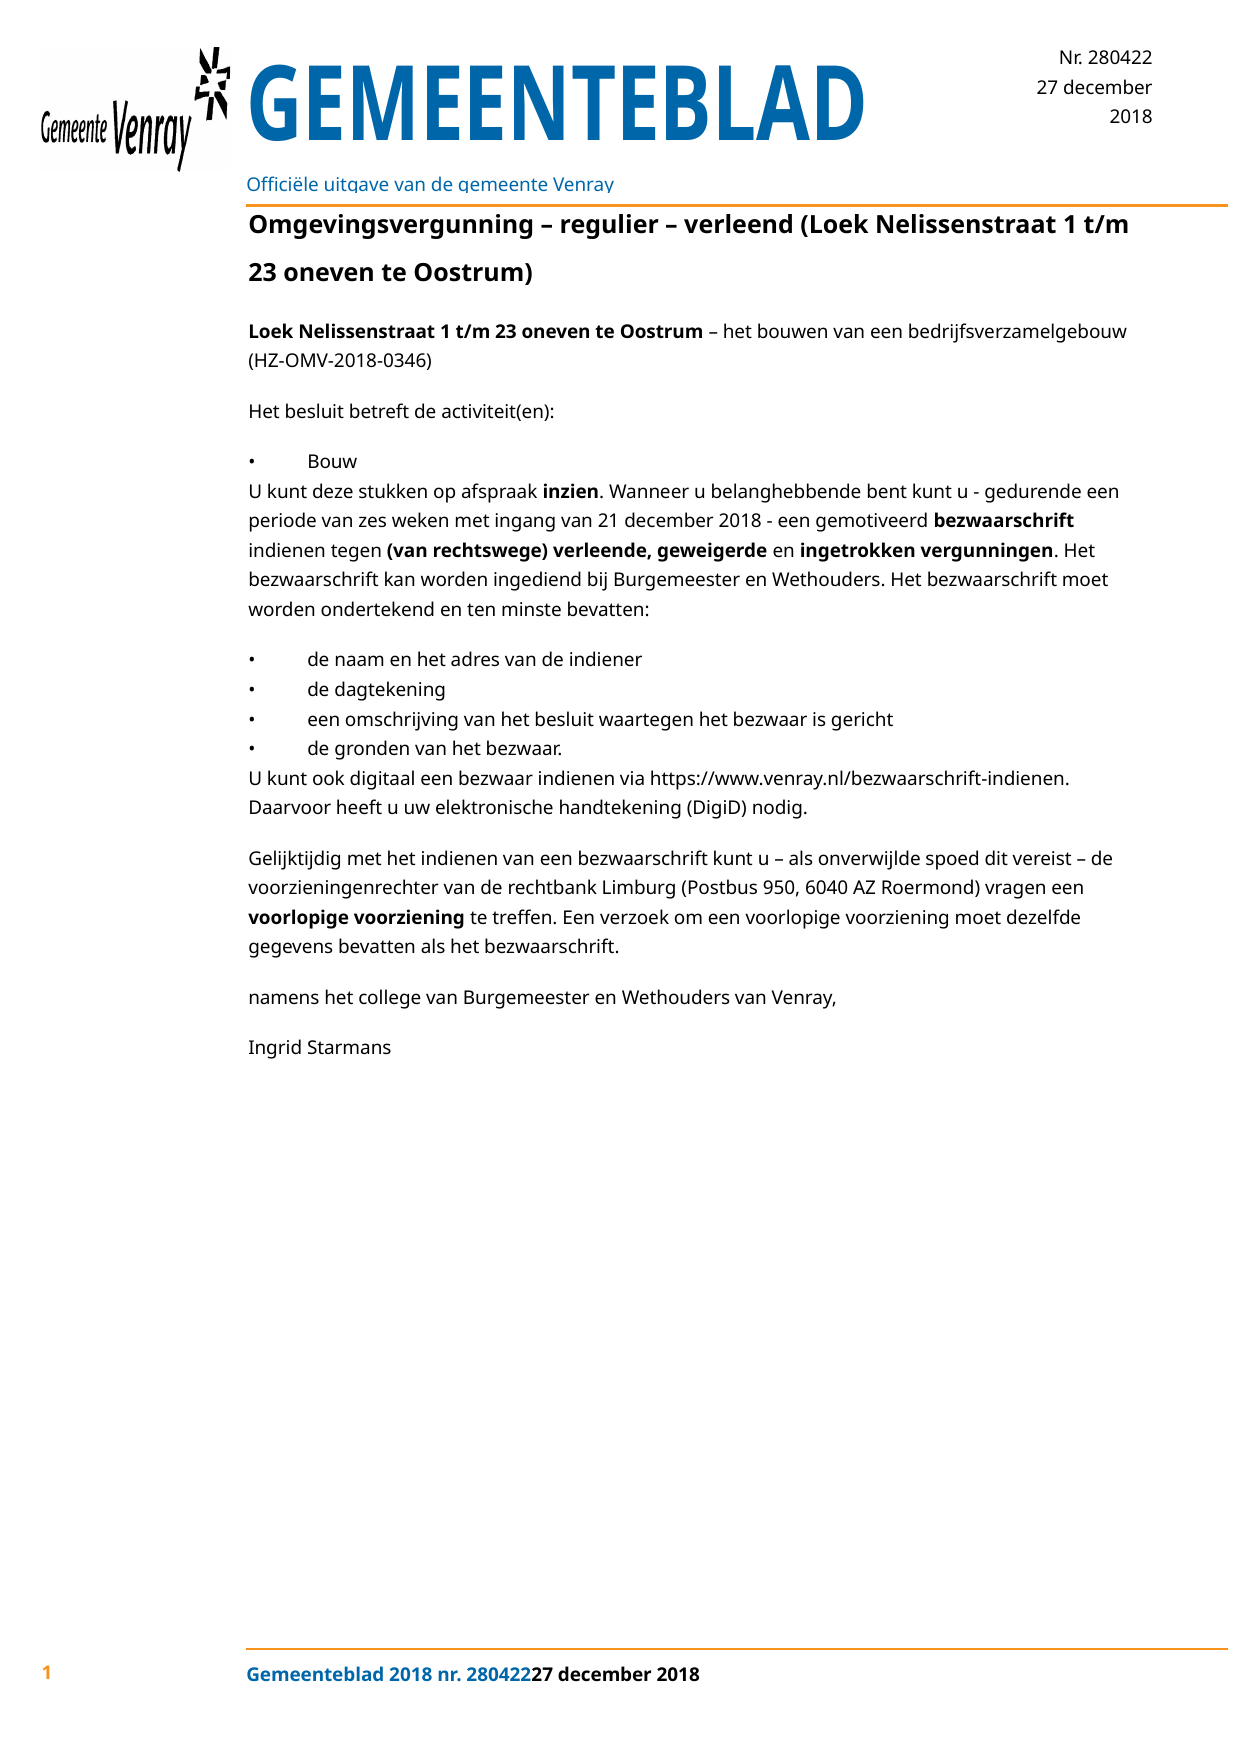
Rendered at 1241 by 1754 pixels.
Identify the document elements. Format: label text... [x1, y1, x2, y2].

list de gronden van het bezwaar. [248, 735, 1152, 761]
text Omgevingsvergunning – regulier – verleend (Loek Nelissenstraat 1 t/m 23 oneven te Oostrum) [248, 207, 1152, 288]
text Het besluit betreft de activiteit(en): [248, 398, 1152, 424]
text U kunt deze stukken op afspraak inzien. Wanneer u belanghebbende bent kunt u - gedurende een periode van zes weken met ingang van 21 december 2018 - een gemotiveerd bezwaarschrift indienen tegen (van rechtswege) verleende, geweigerde en ingetrokken vergunningen. Het bezwaarschrift kan worden ingediend bij Burgemeester en Wethouders. Het bezwaarschrift moet worden ondertekend en ten minste bevatten: [248, 478, 1152, 622]
list Bouw [248, 448, 1152, 474]
text U kunt ook digitaal een bezwaar indienen via https://www.venray.nl/bezwaarschrift-indienen. Daarvoor heeft u uw elektronische handtekening (DigiD) nodig. [248, 765, 1152, 820]
text Gelijktijdig met het indienen van een bezwaarschrift kunt u – als onverwijlde spoed dit vereist – de voorzieningenrechter van de rechtbank Limburg (Postbus 950, 6040 AZ Roermond) vragen een voorlopige voorziening te treffen. Een verzoek om een voorlopige voorziening moet dezelfde gegevens bevatten als het bezwaarschrift. [248, 845, 1152, 959]
text Ingrid Starmans [248, 1034, 1152, 1060]
text Loek Nelissenstraat 1 t/m 23 oneven te Oostrum – het bouwen van een bedrijfsverzamelgebouw (HZ-OMV-2018-0346) [248, 318, 1152, 373]
list een omschrijving van het besluit waartegen het bezwaar is gericht [248, 706, 1152, 732]
text namens het college van Burgemeester en Wethouders van Venray, [248, 984, 1152, 1010]
picture [41, 47, 231, 172]
list de naam en het adres van de indiener [248, 647, 1152, 672]
list de dagtekening [248, 676, 1152, 702]
